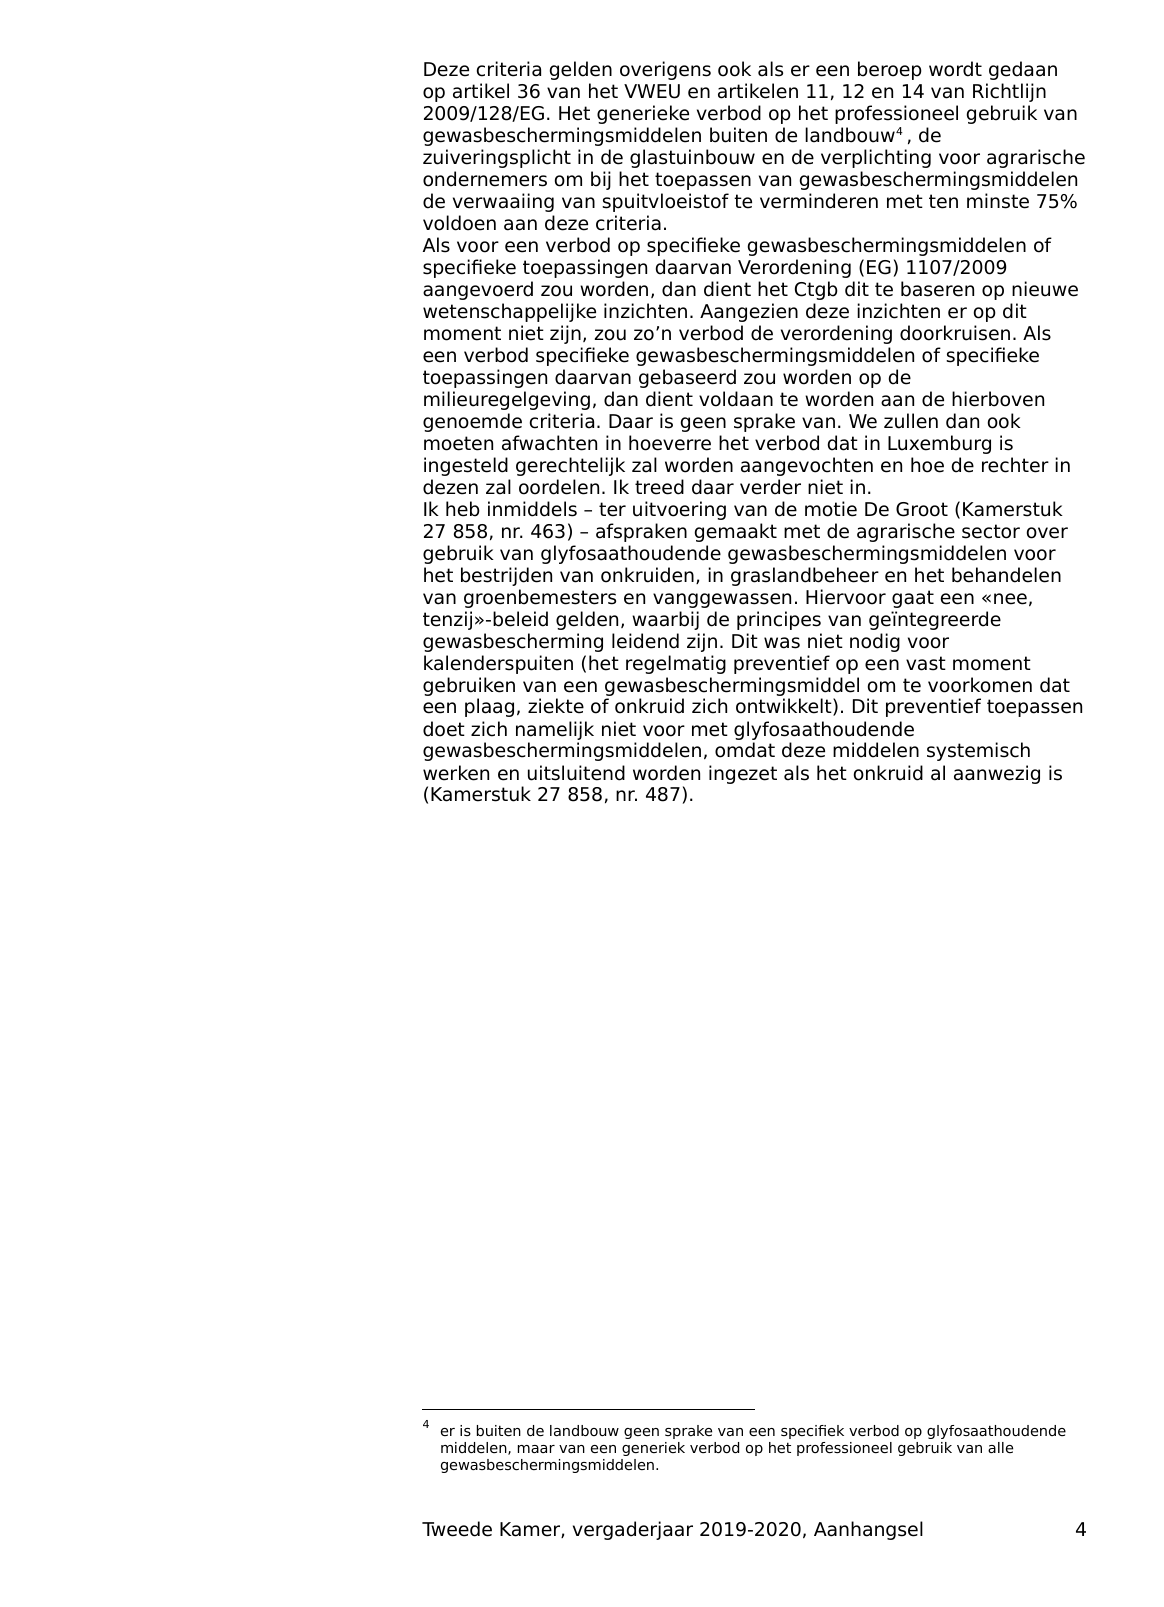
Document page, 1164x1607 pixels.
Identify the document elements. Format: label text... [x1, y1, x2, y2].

text Als voor een verbod op specifieke gewasbeschermingsmiddelen of specifieke toepassingen daarvan Verordening (EG) 1107/2009 aangevoerd zou worden, dan dient het Ctgb dit te baseren op nieuwe wetenschappelijke inzichten. Aangezien deze inzichten er op dit moment niet zijn, zou zo’n verbod de verordening doorkruisen. Als een verbod specifieke gewasbeschermingsmiddelen of specifieke toepassingen daarvan gebaseerd zou worden op de milieuregelgeving, dan dient voldaan te worden aan de hierboven genoemde criteria. Daar is geen sprake van. We zullen dan ook moeten afwachten in hoeverre het verbod dat in Luxemburg is ingesteld gerechtelijk zal worden aangevochten en hoe de rechter in dezen zal oordelen. Ik treed daar verder niet in. [422, 235, 1087, 499]
text Deze criteria gelden overigens ook als er een beroep wordt gedaan op artikel 36 van het VWEU en artikelen 11, 12 en 14 van Richtlijn 2009/128/EG. Het generieke verbod op het professioneel gebruik van gewasbeschermingsmiddelen buiten de landbouw, de zuiveringsplicht in de glastuinbouw en de verplichting voor agrarische ondernemers om bij het toepassen van gewasbeschermingsmiddelen de verwaaiing van spuitvloeistof te verminderen met ten minste 75% voldoen aan deze criteria. [422, 59, 1087, 235]
text er is buiten de landbouw geen sprake van een specifiek verbod op glyfosaathoudende middelen, maar van een generiek verbod op het professioneel gebruik van alle gewasbeschermingsmiddelen. [422, 1418, 1087, 1474]
text Ik heb inmiddels – ter uitvoering van de motie De Groot (Kamerstuk 27 858, nr. 463) – afspraken gemaakt met de agrarische sector over gebruik van glyfosaathoudende gewasbeschermingsmiddelen voor het bestrijden van onkruiden, in graslandbeheer en het behandelen van groenbemesters en vanggewassen. Hiervoor gaat een «nee, tenzij»-beleid gelden, waarbij de principes van geïntegreerde gewasbescherming leidend zijn. Dit was niet nodig voor kalenderspuiten (het regelmatig preventief op een vast moment gebruiken van een gewasbeschermingsmiddel om te voorkomen dat een plaag, ziekte of onkruid zich ontwikkelt). Dit preventief toepassen doet zich namelijk niet voor met glyfosaathoudende gewasbeschermingsmiddelen, omdat deze middelen systemisch werken en uitsluitend worden ingezet als het onkruid al aanwezig is (Kamerstuk 27 858, nr. 487). [422, 499, 1087, 806]
